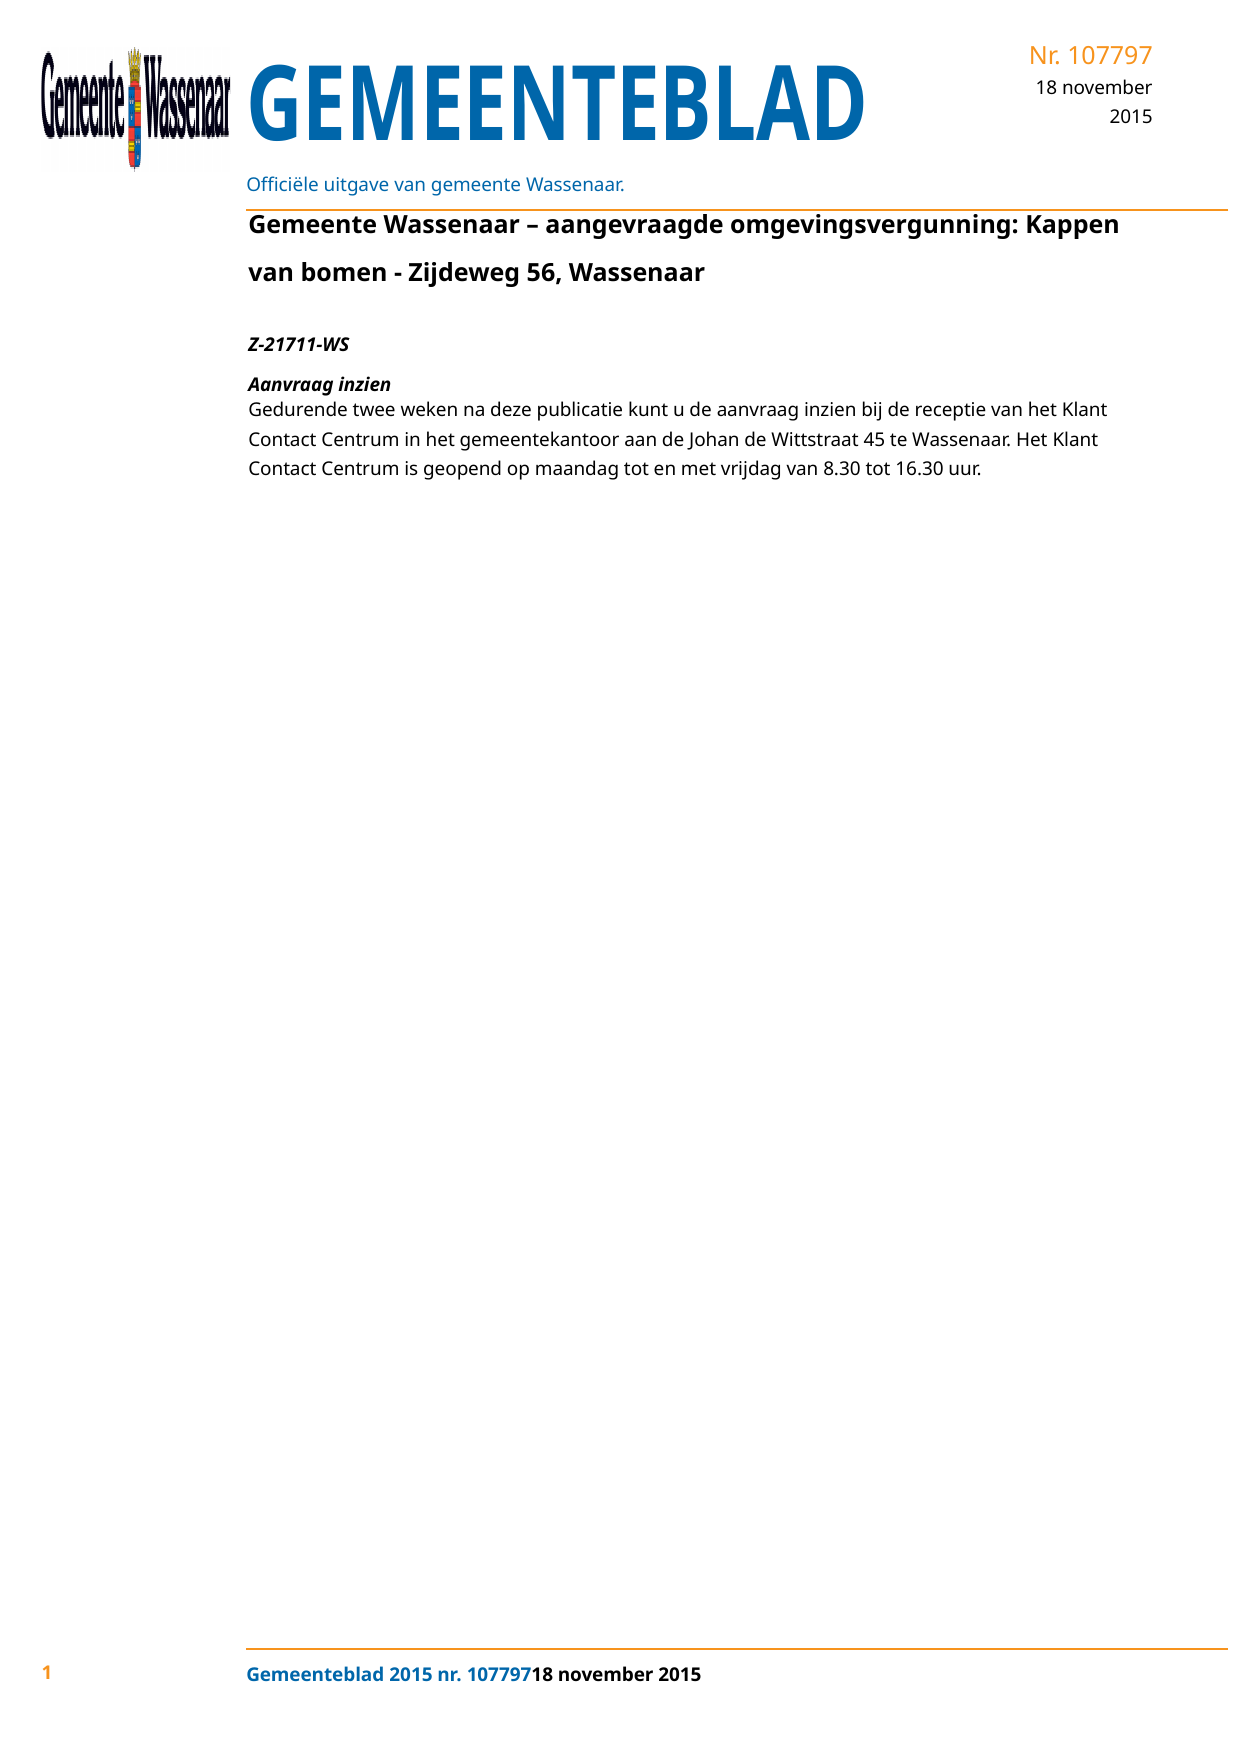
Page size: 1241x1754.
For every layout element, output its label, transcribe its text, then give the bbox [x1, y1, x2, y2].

text Gedurende twee weken na deze publicatie kunt u de aanvraag inzien bij de receptie van het Klant Contact Centrum in het gemeentekantoor aan de Johan de Wittstraat 45 te Wassenaar. Het Klant Contact Centrum is geopend op maandag tot en met vrijdag van 8.30 tot 16.30 uur. [248, 396, 1152, 481]
text Z-21711-WS [248, 331, 1152, 357]
picture [41, 47, 231, 172]
text Aanvraag inzien [248, 371, 1152, 396]
text Gemeente Wassenaar – aangevraagde omgevingsvergunning: Kappen van bomen - Zijdeweg 56, Wassenaar [248, 211, 1152, 288]
